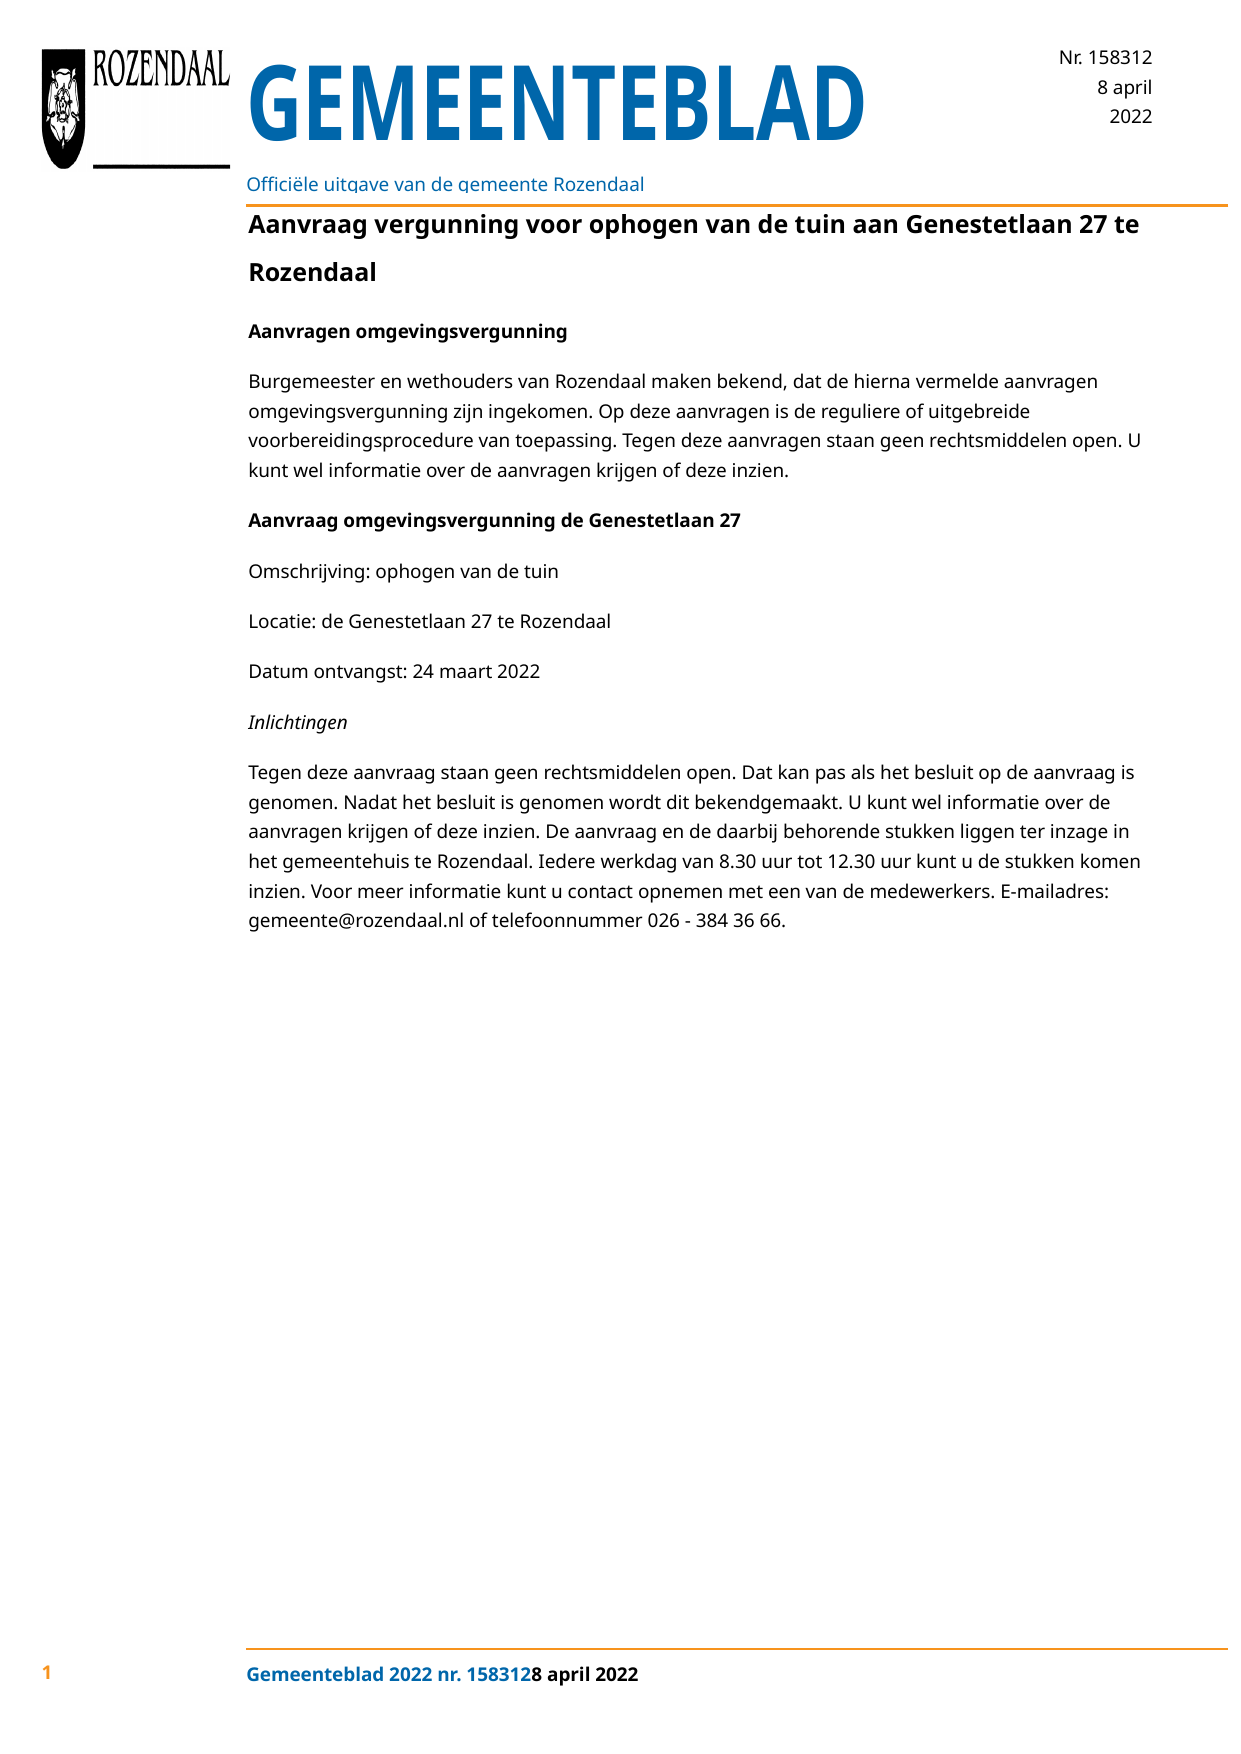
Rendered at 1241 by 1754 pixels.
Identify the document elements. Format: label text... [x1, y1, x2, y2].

text Inlichtingen [248, 709, 1152, 735]
text Burgemeester en wethouders van Rozendaal maken bekend, dat de hierna vermelde aanvragen omgevingsvergunning zijn ingekomen. Op deze aanvragen is de reguliere of uitgebreide voorbereidingsprocedure van toepassing. Tegen deze aanvragen staan geen rechtsmiddelen open. U kunt wel informatie over de aanvragen krijgen of deze inzien. [248, 368, 1152, 483]
text Datum ontvangst: 24 maart 2022 [248, 659, 1152, 684]
picture [41, 47, 231, 172]
text Aanvragen omgevingsvergunning [248, 318, 1152, 344]
text Aanvraag vergunning voor ophogen van de tuin aan Genestetlaan 27 te Rozendaal [248, 207, 1152, 288]
text Locatie: de Genestetlaan 27 te Rozendaal [248, 608, 1152, 634]
text Tegen deze aanvraag staan geen rechtsmiddelen open. Dat kan pas als het besluit op de aanvraag is genomen. Nadat het besluit is genomen wordt dit bekendgemaakt. U kunt wel informatie over de aanvragen krijgen of deze inzien. De aanvraag en de daarbij behorende stukken liggen ter inzage in het gemeentehuis te Rozendaal. Iedere werkdag van 8.30 uur tot 12.30 uur kunt u de stukken komen inzien. Voor meer informatie kunt u contact opnemen met een van de medewerkers. E-mailadres: gemeente@rozendaal.nl of telefoonnummer 026 - 384 36 66. [248, 759, 1152, 933]
text Omschrijving: ophogen van de tuin [248, 558, 1152, 584]
text Aanvraag omgevingsvergunning de Genestetlaan 27 [248, 507, 1152, 533]
